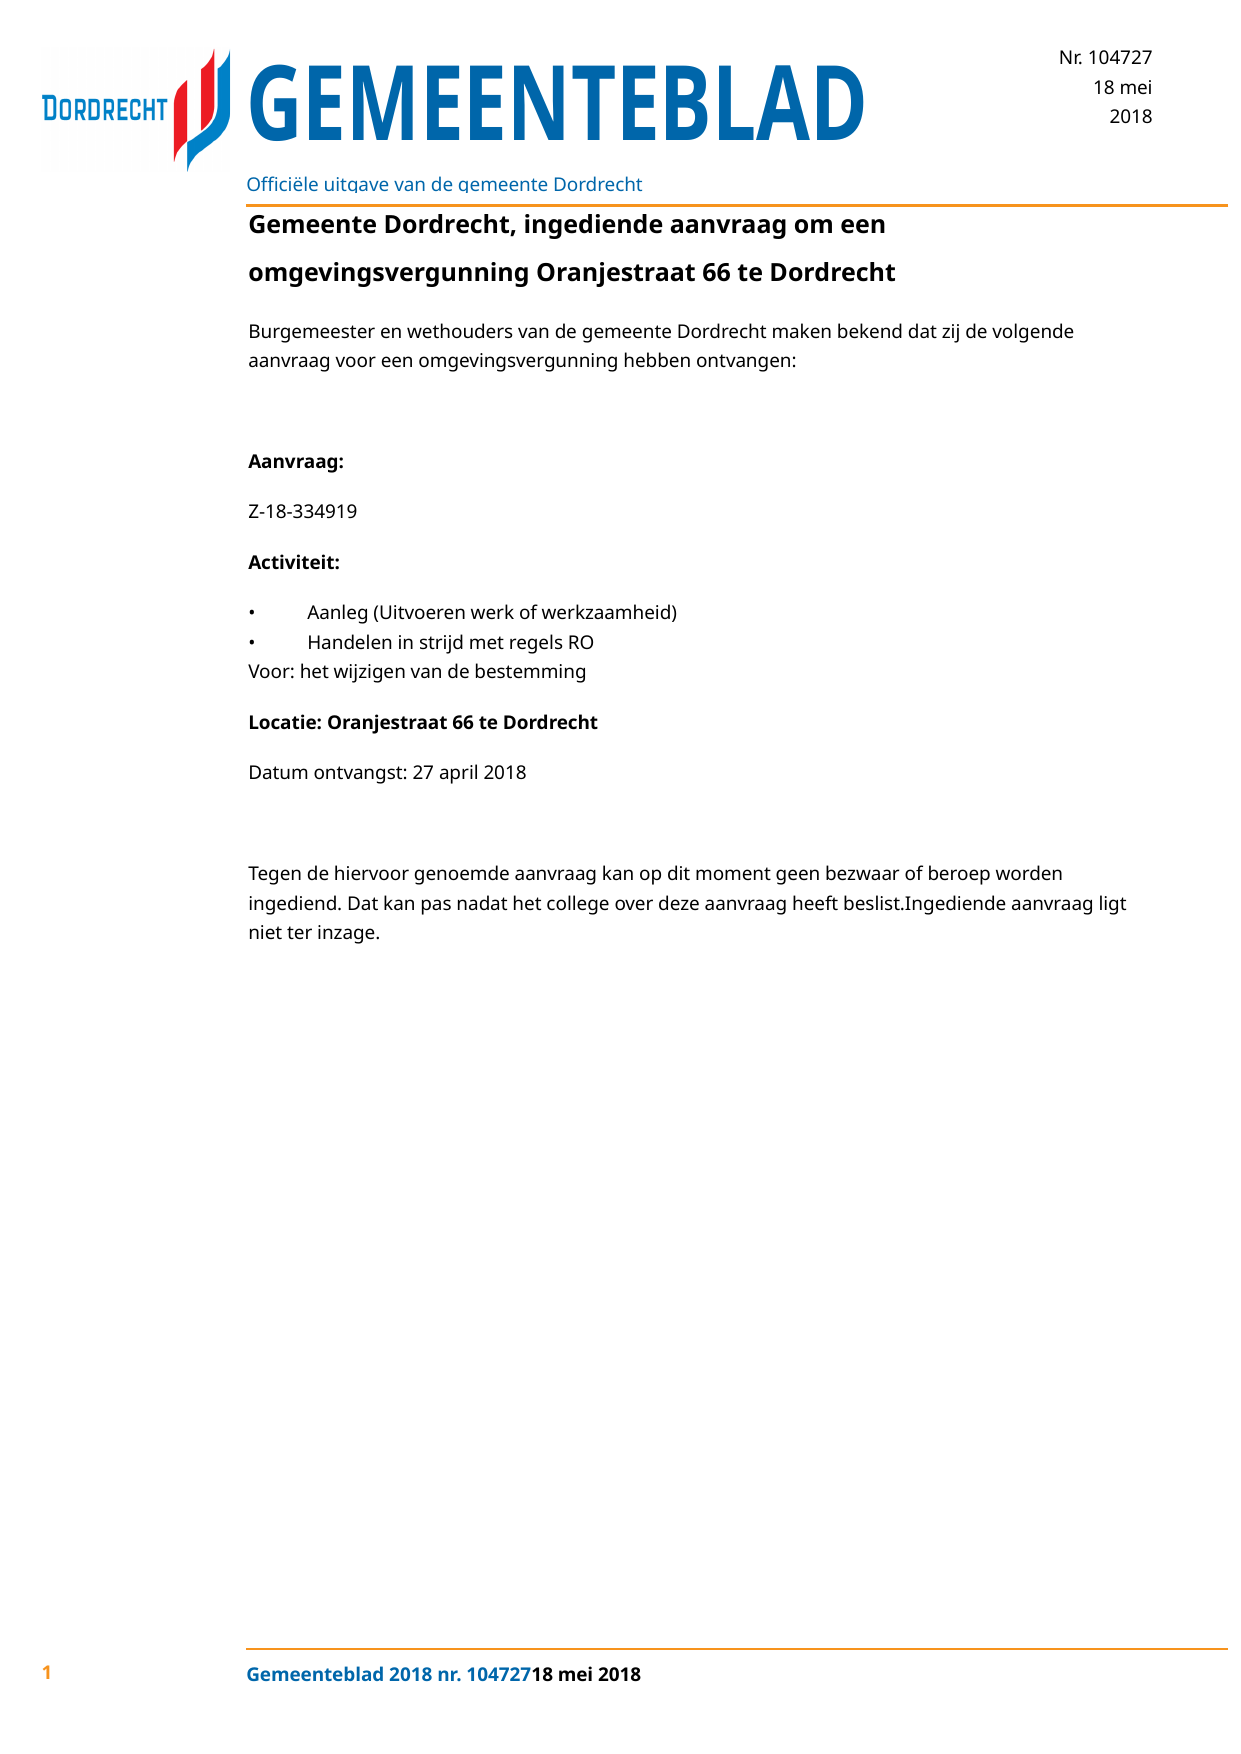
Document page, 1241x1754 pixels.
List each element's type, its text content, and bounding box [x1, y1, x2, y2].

text Tegen de hiervoor genoemde aanvraag kan op dit moment geen bezwaar of beroep worden ingediend. Dat kan pas nadat het college over deze aanvraag heeft beslist.Ingediende aanvraag ligt niet ter inzage. [248, 860, 1152, 945]
text Datum ontvangst: 27 april 2018 [248, 759, 1152, 785]
text Aanvraag: [248, 448, 1152, 474]
text Activiteit: [248, 549, 1152, 575]
picture [41, 47, 231, 172]
text Locatie: Oranjestraat 66 te Dordrecht [248, 709, 1152, 735]
text Gemeente Dordrecht, ingediende aanvraag om een omgevingsvergunning Oranjestraat 66 te Dordrecht [248, 207, 1152, 288]
text Voor: het wijzigen van de bestemming [248, 659, 1152, 684]
text Burgemeester en wethouders van de gemeente Dordrecht maken bekend dat zij de volgende aanvraag voor een omgevingsvergunning hebben ontvangen: [248, 318, 1152, 373]
text Z-18-334919 [248, 499, 1152, 524]
list Aanleg (Uitvoeren werk of werkzaamheid) [248, 599, 1152, 625]
list Handelen in strijd met regels RO [248, 629, 1152, 655]
